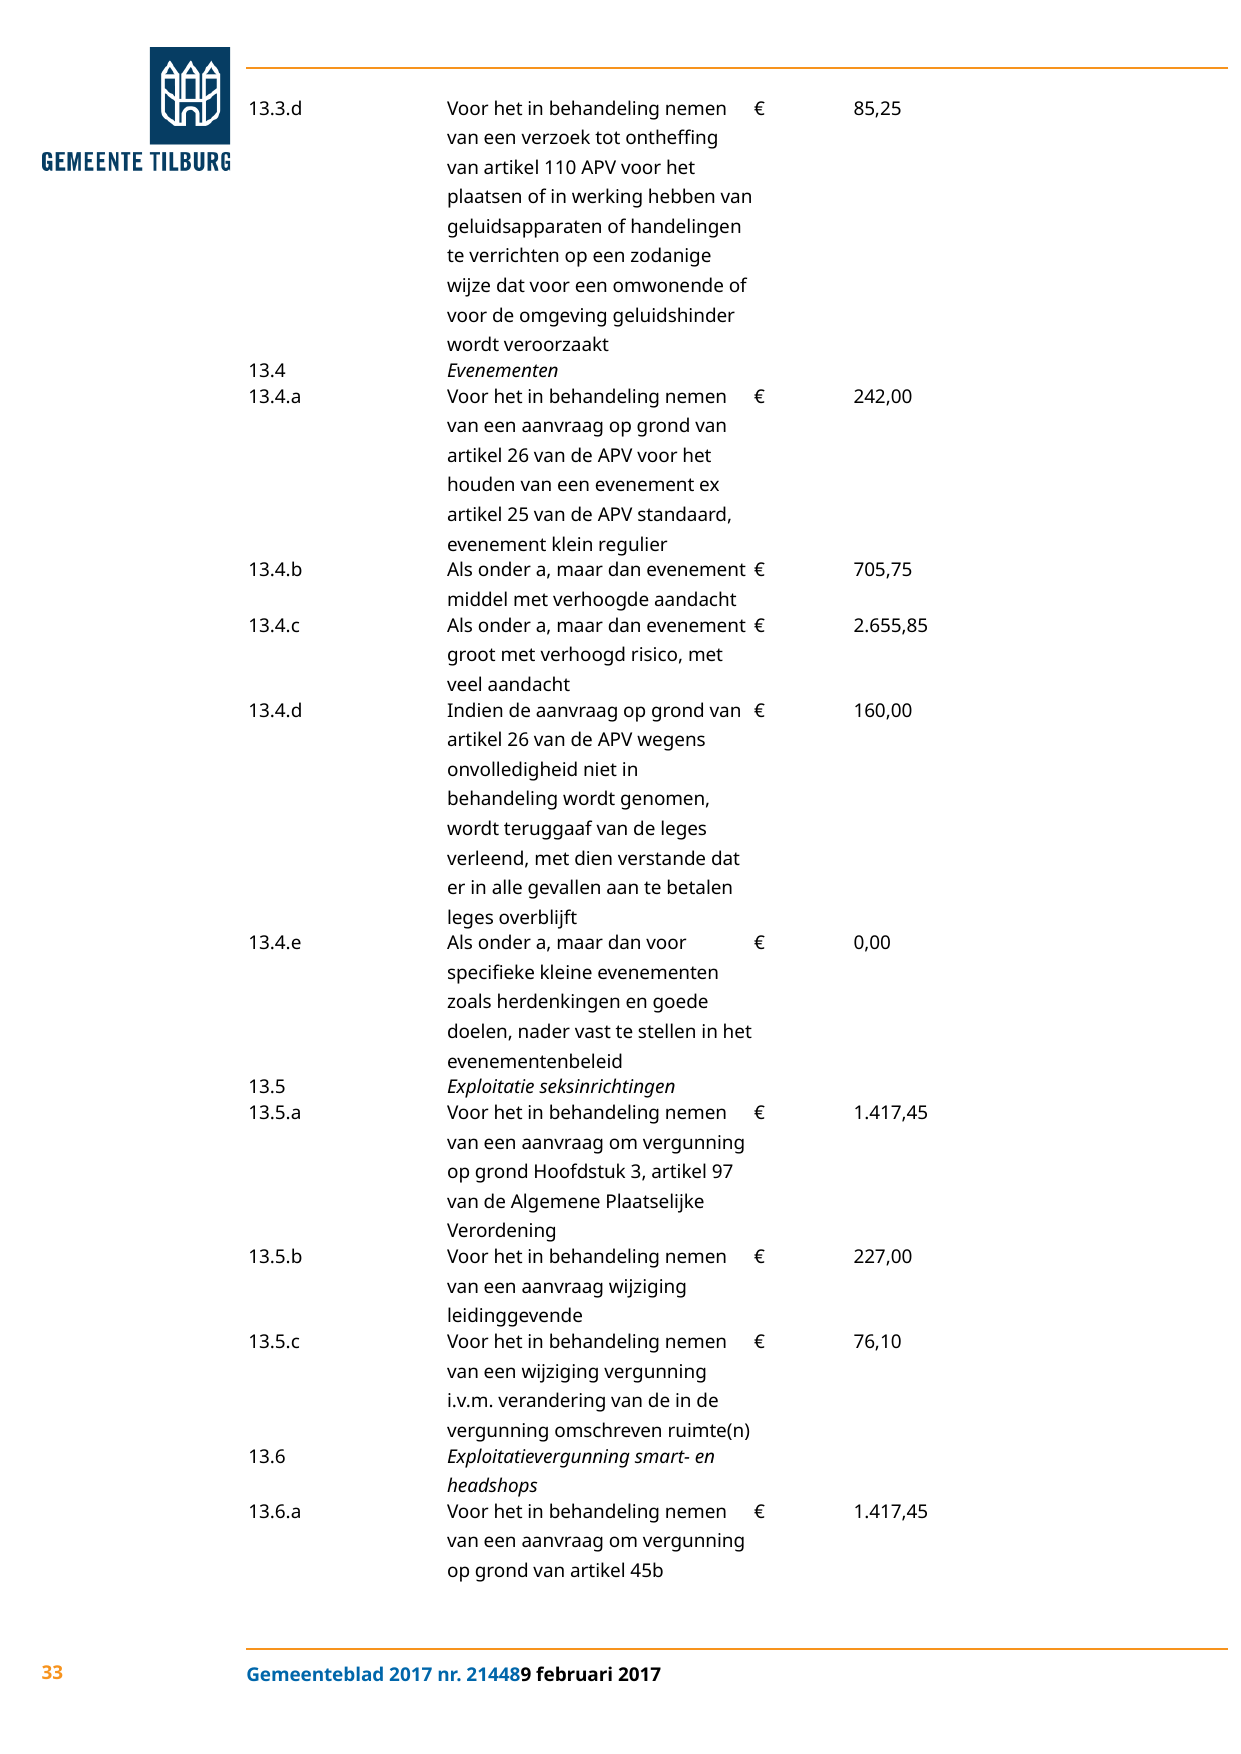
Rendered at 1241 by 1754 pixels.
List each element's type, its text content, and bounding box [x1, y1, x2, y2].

table_cell € [754, 930, 853, 1074]
table_cell 13.4 [248, 357, 447, 383]
table_cell 705,75 [853, 557, 1052, 612]
table_cell € [754, 383, 853, 557]
picture [41, 47, 231, 172]
table_cell [853, 1074, 1052, 1099]
table_cell Voor het in behandeling nemen van een aanvraag op grond van artikel 26 van de APV voor het houden van een evenement ex artikel 25 van de APV standaard, evenement klein regulier [447, 383, 754, 557]
table_cell Indien de aanvraag op grond van artikel 26 van de APV wegens onvolledigheid niet in behandeling wordt genomen, wordt teruggaaf van de leges verleend, met dien verstande dat er in alle gevallen aan te betalen leges overblijft [447, 697, 754, 929]
table_cell Voor het in behandeling nemen van een aanvraag wijziging leidinggevende [447, 1244, 754, 1328]
table_cell € [754, 95, 853, 357]
table_cell 1.417,45 [853, 1498, 1052, 1583]
table_cell € [754, 612, 853, 697]
table_cell Exploitatie seksinrichtingen [447, 1074, 754, 1099]
table_cell 2.655,85 [853, 612, 1052, 697]
table_cell [853, 357, 1052, 383]
table_cell 160,00 [853, 697, 1052, 929]
table_cell 242,00 [853, 383, 1052, 557]
table_cell € [754, 1498, 853, 1583]
table_cell 13.5.a [248, 1099, 447, 1243]
table_cell [754, 357, 853, 383]
table_cell Voor het in behandeling nemen van een aanvraag om vergunning op grond van artikel 45b [447, 1498, 754, 1583]
table_cell 13.4.d [248, 697, 447, 929]
table_cell 13.6 [248, 1443, 447, 1498]
table_cell [754, 1074, 853, 1099]
table_cell 85,25 [853, 95, 1052, 357]
table_cell € [754, 1099, 853, 1243]
table_cell Evenementen [447, 357, 754, 383]
table_cell [754, 1443, 853, 1498]
table_cell € [754, 1244, 853, 1328]
table_cell Exploitatievergunning smart- en headshops [447, 1443, 754, 1498]
table_cell 13.4.b [248, 557, 447, 612]
table_cell 13.3.d [248, 95, 447, 357]
table_cell 13.6.a [248, 1498, 447, 1583]
table_cell Voor het in behandeling nemen van een aanvraag om vergunning op grond Hoofdstuk 3, artikel 97 van de Algemene Plaatselijke Verordening [447, 1099, 754, 1243]
table_cell 1.417,45 [853, 1099, 1052, 1243]
table_cell 13.4.e [248, 930, 447, 1074]
table_cell 13.4.a [248, 383, 447, 557]
table_cell 76,10 [853, 1328, 1052, 1443]
table_cell € [754, 1328, 853, 1443]
table_cell [853, 1443, 1052, 1498]
table_cell Voor het in behandeling nemen van een wijziging vergunning i.v.m. verandering van de in de vergunning omschreven ruimte(n) [447, 1328, 754, 1443]
table_cell 13.5 [248, 1074, 447, 1099]
table_cell 13.5.b [248, 1244, 447, 1328]
table_cell Als onder a, maar dan evenement middel met verhoogde aandacht [447, 557, 754, 612]
table_cell Voor het in behandeling nemen van een verzoek tot ontheffing van artikel 110 APV voor het plaatsen of in werking hebben van geluidsapparaten of handelingen te verrichten op een zodanige wijze dat voor een omwonende of voor de omgeving geluidshinder wordt veroorzaakt [447, 95, 754, 357]
table_cell 227,00 [853, 1244, 1052, 1328]
table_cell € [754, 557, 853, 612]
table_cell 13.4.c [248, 612, 447, 697]
table_cell € [754, 697, 853, 929]
table_cell 13.5.c [248, 1328, 447, 1443]
table_cell Als onder a, maar dan voor specifieke kleine evenementen zoals herdenkingen en goede doelen, nader vast te stellen in het evenementenbeleid [447, 930, 754, 1074]
table_cell 0,00 [853, 930, 1052, 1074]
table_cell Als onder a, maar dan evenement groot met verhoogd risico, met veel aandacht [447, 612, 754, 697]
